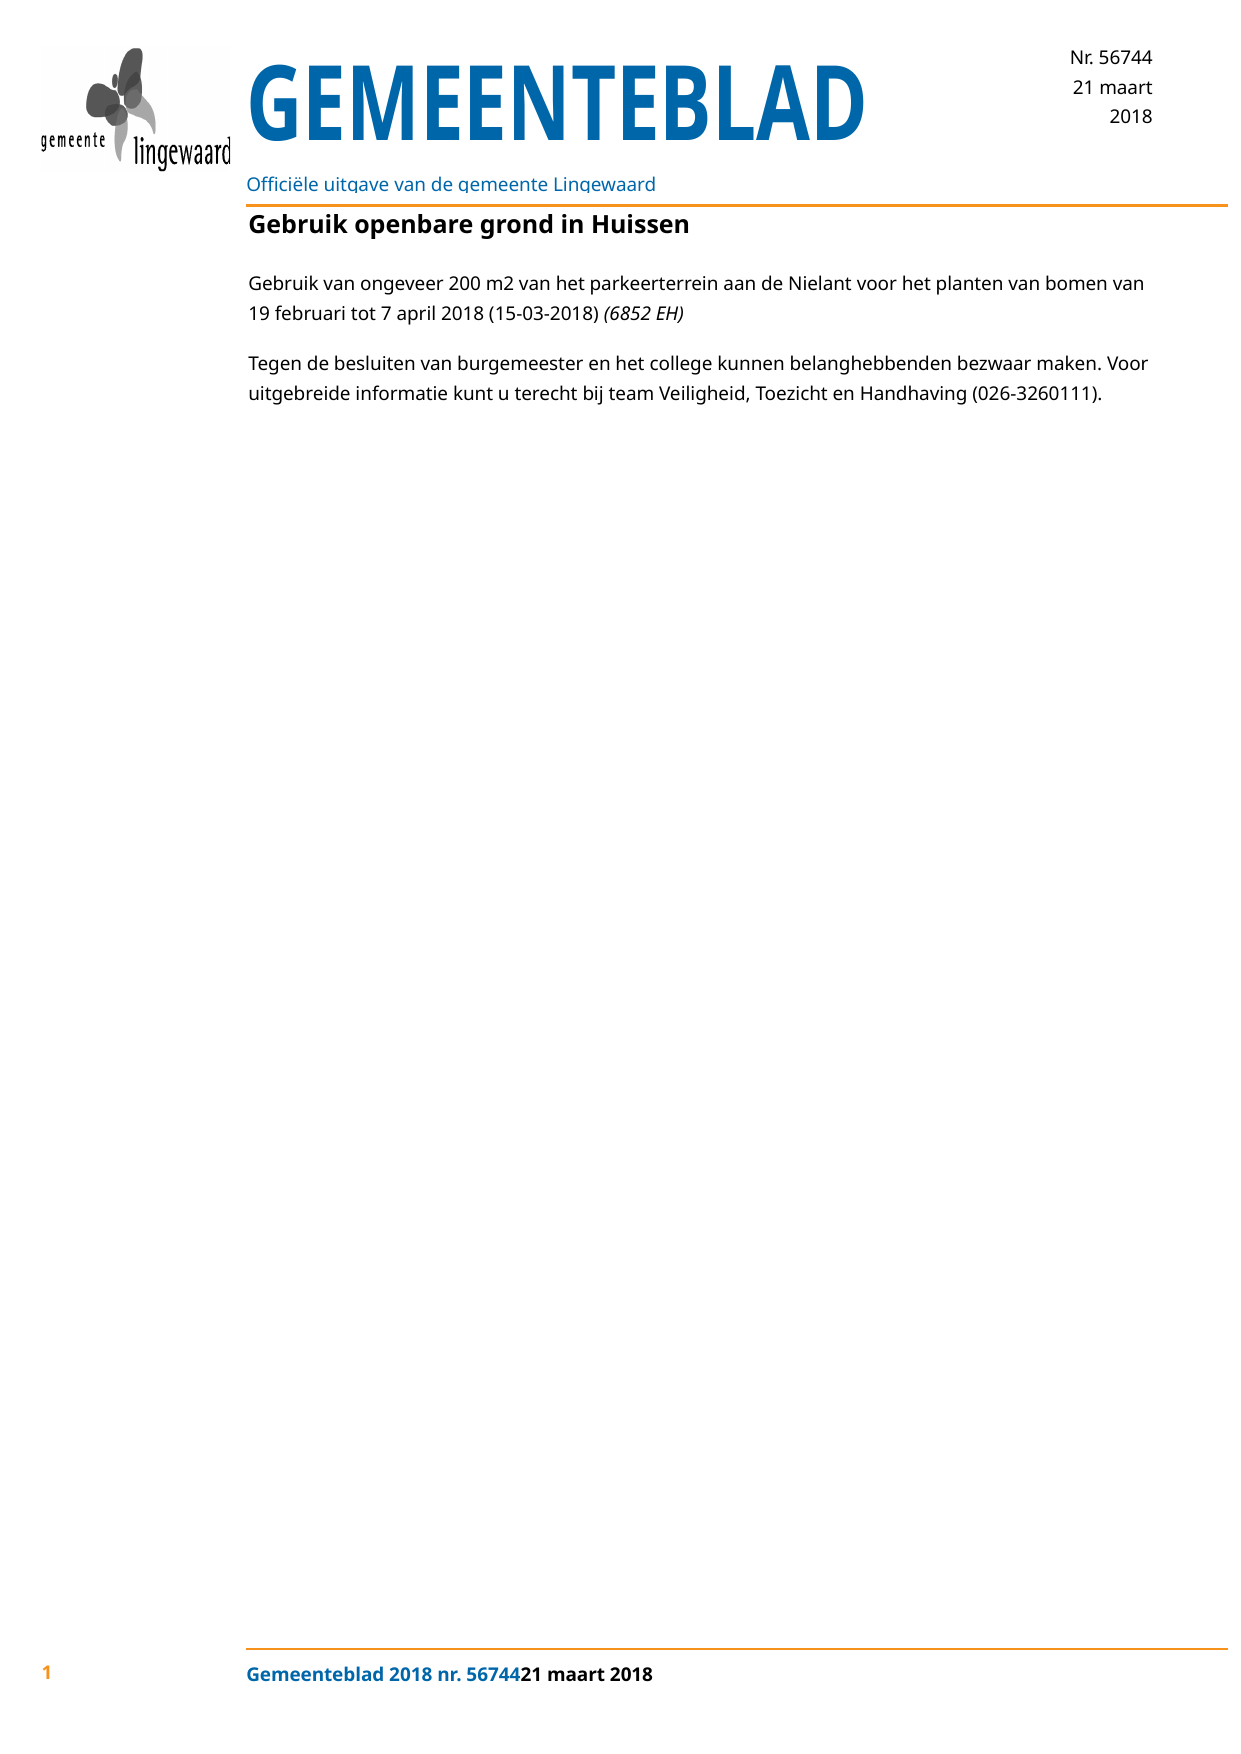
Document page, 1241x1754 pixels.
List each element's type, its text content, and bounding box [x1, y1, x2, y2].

text Gebruik openbare grond in Huissen [248, 207, 1152, 241]
text Tegen de besluiten van burgemeester en het college kunnen belanghebbenden bezwaar maken. Voor uitgebreide informatie kunt u terecht bij team Veiligheid, Toezicht en Handhaving (026-3260111). [248, 350, 1152, 406]
text Gebruik van ongeveer 200 m2 van het parkeerterrein aan de Nielant voor het planten van bomen van 19 februari tot 7 april 2018 (15-03-2018) (6852 EH) [248, 270, 1152, 326]
picture [41, 47, 231, 172]
